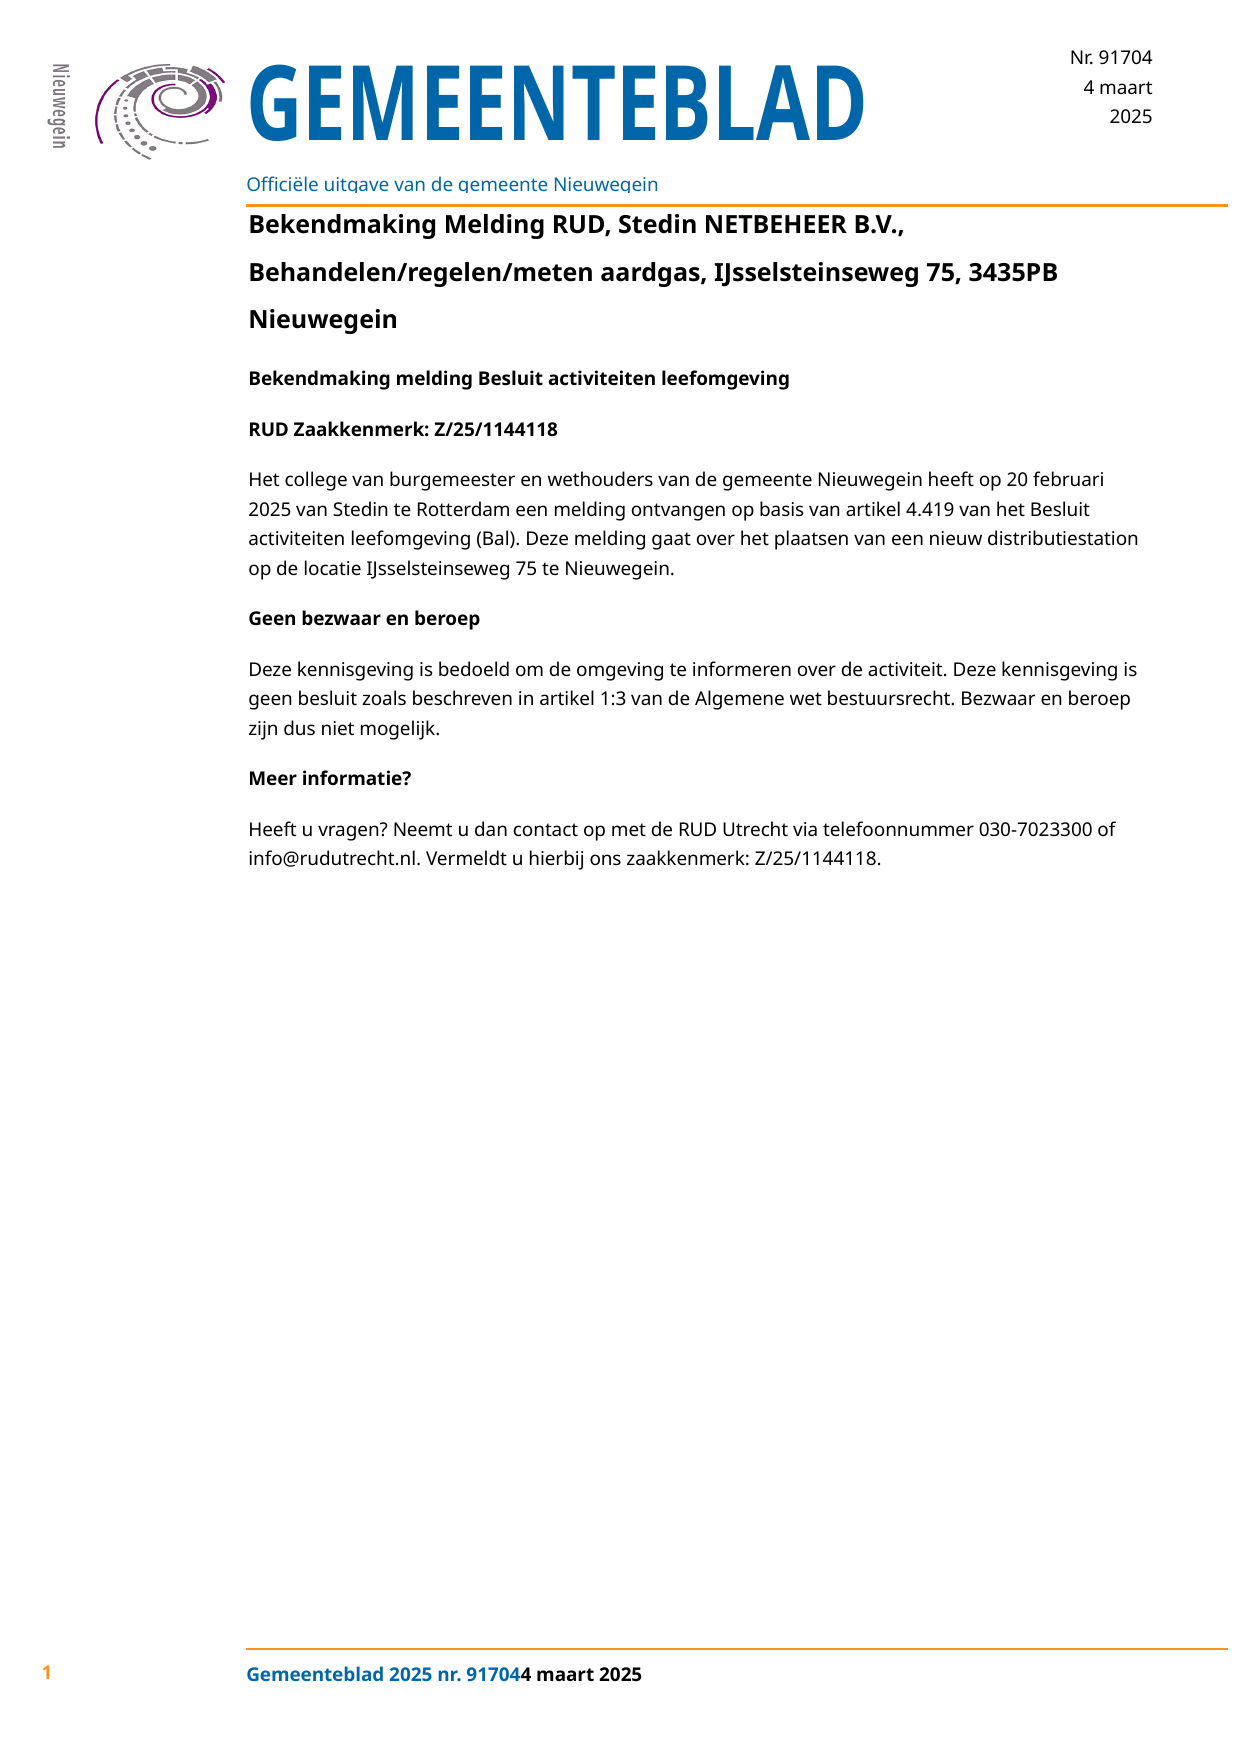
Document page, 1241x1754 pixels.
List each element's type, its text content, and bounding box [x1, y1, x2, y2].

text Bekendmaking melding Besluit activiteiten leefomgeving [248, 366, 1152, 391]
text Het college van burgemeester en wethouders van de gemeente Nieuwegein heeft op 20 februari 2025 van Stedin te Rotterdam een melding ontvangen op basis van artikel 4.419 van het Besluit activiteiten leefomgeving (Bal). Deze melding gaat over het plaatsen van een nieuw distributiestation op de locatie IJsselsteinseweg 75 te Nieuwegein. [248, 466, 1152, 581]
picture [41, 47, 231, 172]
text RUD Zaakkenmerk: Z/25/1144118 [248, 416, 1152, 442]
text Meer informatie? [248, 766, 1152, 791]
text Deze kennisgeving is bedoeld om de omgeving te informeren over de activiteit. Deze kennisgeving is geen besluit zoals beschreven in artikel 1:3 van de Algemene wet bestuursrecht. Bezwaar en beroep zijn dus niet mogelijk. [248, 656, 1152, 741]
text Geen bezwaar en beroep [248, 606, 1152, 631]
text Heeft u vragen? Neemt u dan contact op met de RUD Utrecht via telefoonnummer 030-7023300 of info@rudutrecht.nl. Vermeldt u hierbij ons zaakkenmerk: Z/25/1144118. [248, 816, 1152, 871]
text Bekendmaking Melding RUD, Stedin NETBEHEER B.V., Behandelen/regelen/meten aardgas, IJsselsteinseweg 75, 3435PB Nieuwegein [248, 207, 1152, 336]
